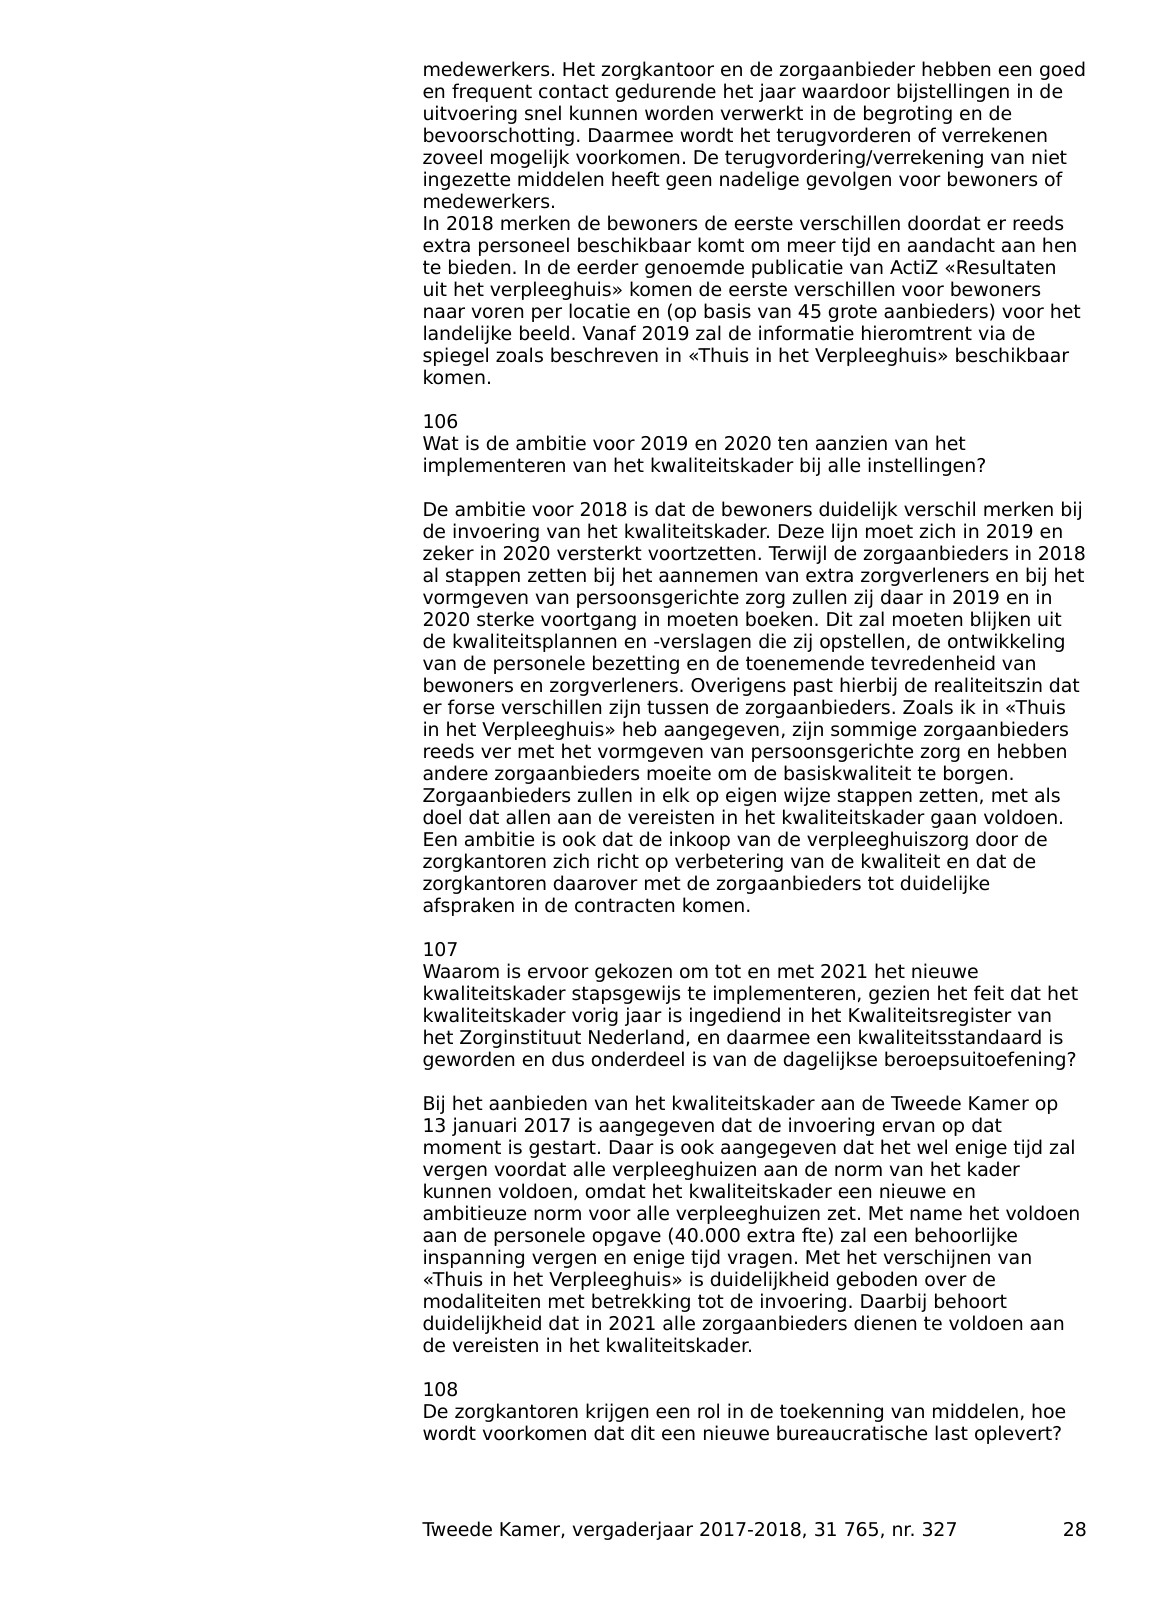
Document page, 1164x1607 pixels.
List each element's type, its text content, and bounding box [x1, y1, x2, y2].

text 107 [422, 939, 1087, 961]
text 108 [422, 1379, 1087, 1401]
text Wat is de ambitie voor 2019 en 2020 ten aanzien van het implementeren van het kwaliteitskader bij alle instellingen? [422, 433, 1087, 477]
text In 2018 merken de bewoners de eerste verschillen doordat er reeds extra personeel beschikbaar komt om meer tijd en aandacht aan hen te bieden. In de eerder genoemde publicatie van ActiZ «Resultaten uit het verpleeghuis» komen de eerste verschillen voor bewoners naar voren per locatie en (op basis van 45 grote aanbieders) voor het landelijke beeld. Vanaf 2019 zal de informatie hieromtrent via de spiegel zoals beschreven in «Thuis in het Verpleeghuis» beschikbaar komen. [422, 213, 1087, 389]
text 106 [422, 411, 1087, 433]
text Een ambitie is ook dat de inkoop van de verpleeghuiszorg door de zorgkantoren zich richt op verbetering van de kwaliteit en dat de zorgkantoren daarover met de zorgaanbieders tot duidelijke afspraken in de contracten komen. [422, 829, 1087, 917]
text De ambitie voor 2018 is dat de bewoners duidelijk verschil merken bij de invoering van het kwaliteitskader. Deze lijn moet zich in 2019 en zeker in 2020 versterkt voortzetten. Terwijl de zorgaanbieders in 2018 al stappen zetten bij het aannemen van extra zorgverleners en bij het vormgeven van persoonsgerichte zorg zullen zij daar in 2019 en in 2020 sterke voortgang in moeten boeken. Dit zal moeten blijken uit de kwaliteitsplannen en -verslagen die zij opstellen, de ontwikkeling van de personele bezetting en de toenemende tevredenheid van bewoners en zorgverleners. Overigens past hierbij de realiteitszin dat er forse verschillen zijn tussen de zorgaanbieders. Zoals ik in «Thuis in het Verpleeghuis» heb aangegeven, zijn sommige zorgaanbieders reeds ver met het vormgeven van persoonsgerichte zorg en hebben andere zorgaanbieders moeite om de basiskwaliteit te borgen. Zorgaanbieders zullen in elk op eigen wijze stappen zetten, met als doel dat allen aan de vereisten in het kwaliteitskader gaan voldoen. [422, 499, 1087, 829]
text medewerkers. Het zorgkantoor en de zorgaanbieder hebben een goed en frequent contact gedurende het jaar waardoor bijstellingen in de uitvoering snel kunnen worden verwerkt in de begroting en de bevoorschotting. Daarmee wordt het terugvorderen of verrekenen zoveel mogelijk voorkomen. De terugvordering/verrekening van niet ingezette middelen heeft geen nadelige gevolgen voor bewoners of medewerkers. [422, 59, 1087, 213]
text Bij het aanbieden van het kwaliteitskader aan de Tweede Kamer op 13 januari 2017 is aangegeven dat de invoering ervan op dat moment is gestart. Daar is ook aangegeven dat het wel enige tijd zal vergen voordat alle verpleeghuizen aan de norm van het kader kunnen voldoen, omdat het kwaliteitskader een nieuwe en ambitieuze norm voor alle verpleeghuizen zet. Met name het voldoen aan de personele opgave (40.000 extra fte) zal een behoorlijke inspanning vergen en enige tijd vragen. Met het verschijnen van «Thuis in het Verpleeghuis» is duidelijkheid geboden over de modaliteiten met betrekking tot de invoering. Daarbij behoort duidelijkheid dat in 2021 alle zorgaanbieders dienen te voldoen aan de vereisten in het kwaliteitskader. [422, 1093, 1087, 1357]
text De zorgkantoren krijgen een rol in de toekenning van middelen, hoe wordt voorkomen dat dit een nieuwe bureaucratische last oplevert? [422, 1401, 1087, 1445]
text Waarom is ervoor gekozen om tot en met 2021 het nieuwe kwaliteitskader stapsgewijs te implementeren, gezien het feit dat het kwaliteitskader vorig jaar is ingediend in het Kwaliteitsregister van het Zorginstituut Nederland, en daarmee een kwaliteitsstandaard is geworden en dus onderdeel is van de dagelijkse beroepsuitoefening? [422, 961, 1087, 1071]
